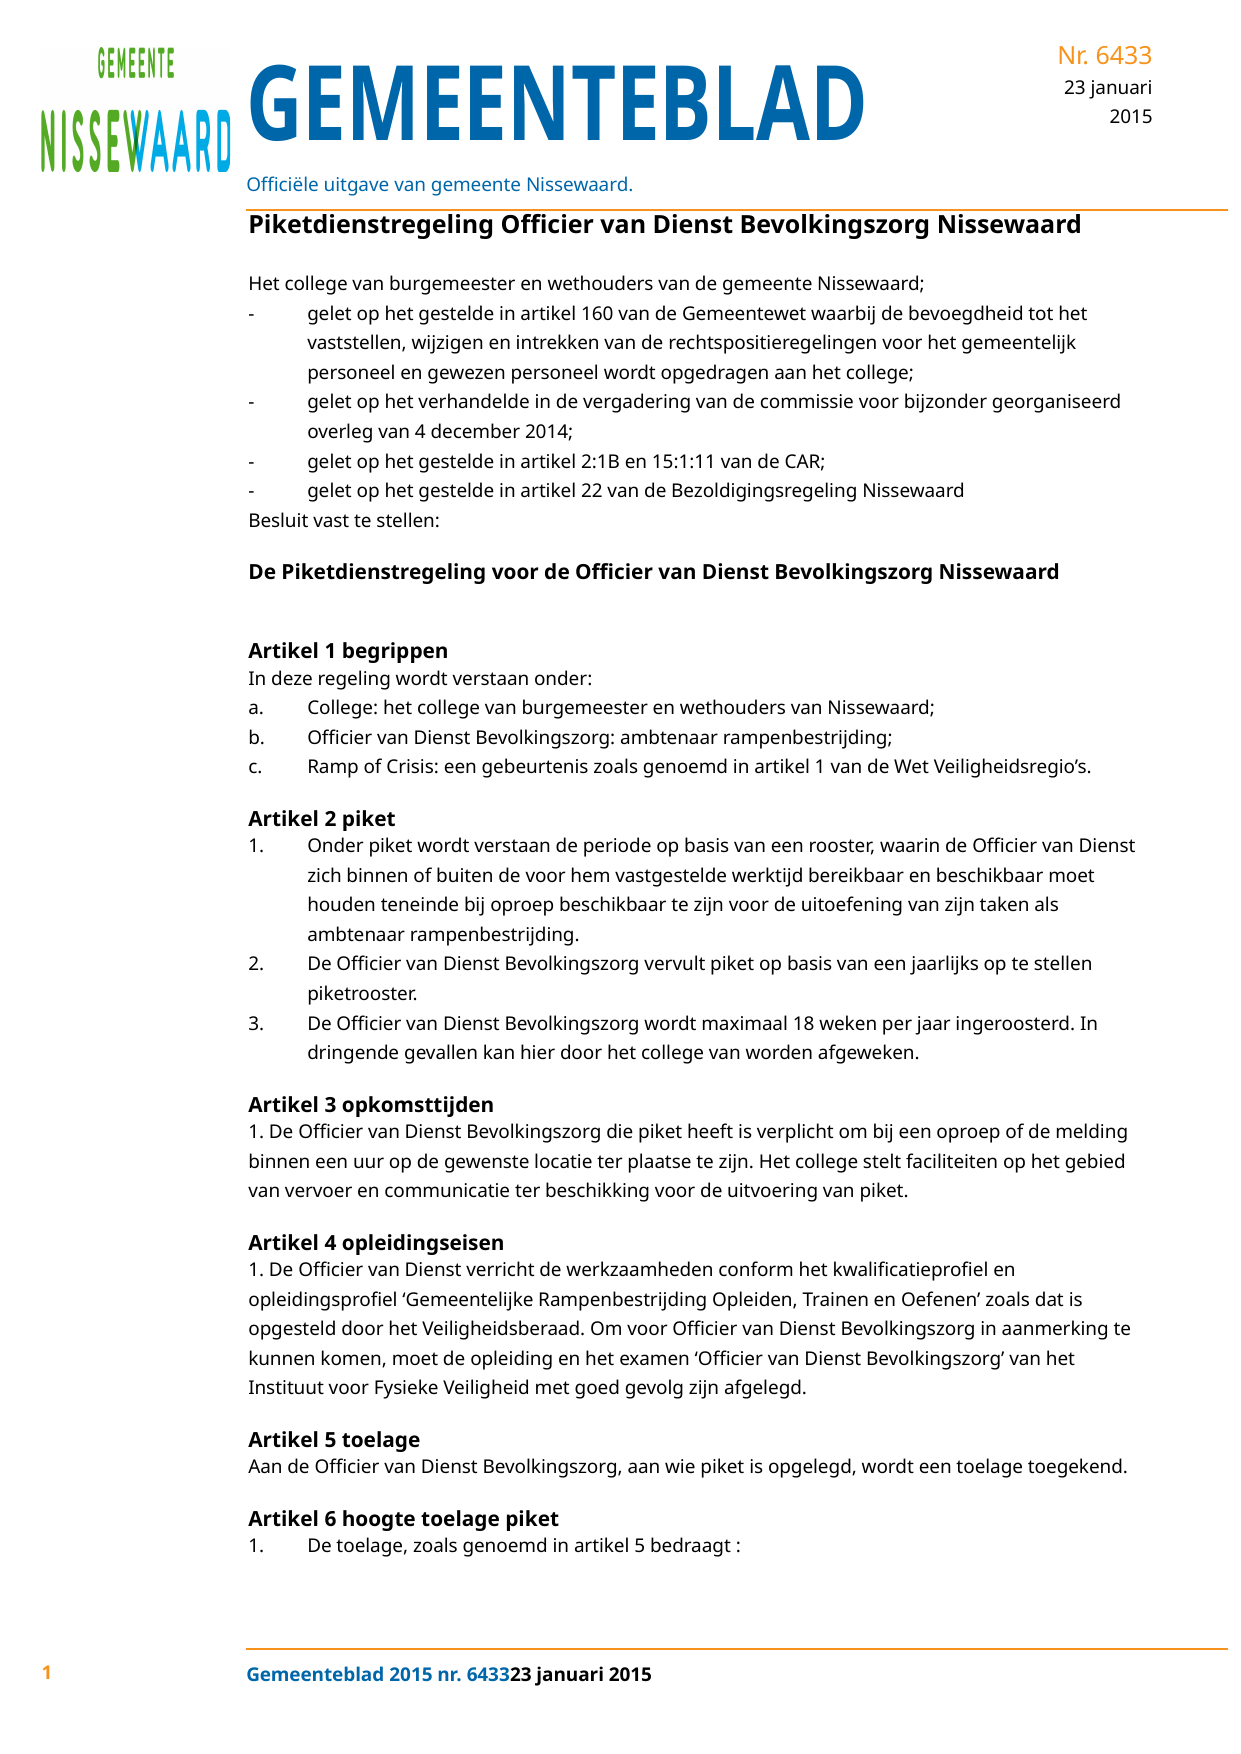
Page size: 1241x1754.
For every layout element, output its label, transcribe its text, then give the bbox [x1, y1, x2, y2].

picture [200, 151, 206, 172]
list gelet op het gestelde in artikel 160 van de Gemeentewet waarbij de bevoegdheid tot het vaststellen, wijzigen en intrekken van de rechtspositieregelingen voor het gemeentelijk personeel en gewezen personeel wordt opgedragen aan het college; [248, 300, 1152, 385]
text Artikel 4 opleidingseisen [248, 1228, 1152, 1256]
picture [201, 122, 206, 138]
list gelet op het gestelde in artikel 22 van de Bezoldigingsregeling Nissewaard [248, 477, 1152, 503]
text In deze regeling wordt verstaan onder: [248, 665, 1152, 690]
list Onder piket wordt verstaan de periode op basis van een rooster, waarin de Officier van Dienst zich binnen of buiten de voor hem vastgestelde werktijd bereikbaar en beschikbaar moet houden teneinde bij oproep beschikbaar te zijn voor de uitoefening van zijn taken als ambtenaar rampenbestrijding. [248, 832, 1152, 947]
text Piketdienstregeling Officier van Dienst Bevolkingszorg Nissewaard [248, 211, 1152, 241]
text 1. De Officier van Dienst verricht de werkzaamheden conform het kwalificatieprofiel en opleidingsprofiel ‘Gemeentelijke Rampenbestrijding Opleiden, Trainen en Oefenen’ zoals dat is opgesteld door het Veiligheidsberaad. Om voor Officier van Dienst Bevolkingszorg in aanmerking te kunnen komen, moet de opleiding en het examen ‘Officier van Dienst Bevolkingszorg’ van het Instituut voor Fysieke Veiligheid met goed gevolg zijn afgelegd. [248, 1256, 1152, 1400]
text De Piketdienstregeling voor de Officier van Dienst Bevolkingszorg Nissewaard [248, 557, 1152, 586]
picture [41, 47, 231, 172]
text Aan de Officier van Dienst Bevolkingszorg, aan wie piket is opgelegd, wordt een toelage toegekend. [248, 1453, 1152, 1479]
list gelet op het verhandelde in de vergadering van de commissie voor bijzonder georganiseerd overleg van 4 december 2014; [248, 389, 1152, 444]
text 1. De Officier van Dienst Bevolkingszorg die piket heeft is verplicht om bij een oproep of de melding binnen een uur op de gewenste locatie ter plaatse te zijn. Het college stelt faciliteiten op het gebied van vervoer en communicatie ter beschikking voor de uitvoering van piket. [248, 1118, 1152, 1203]
list gelet op het gestelde in artikel 2:1B en 15:1:11 van de CAR; [248, 448, 1152, 473]
text Artikel 1 begrippen [248, 636, 1152, 665]
text Artikel 6 hoogte toelage piket [248, 1504, 1152, 1532]
text Artikel 5 toelage [248, 1425, 1152, 1453]
list De Officier van Dienst Bevolkingszorg wordt maximaal 18 weken per jaar ingeroosterd. In dringende gevallen kan hier door het college van worden afgeweken. [248, 1010, 1152, 1065]
picture [154, 157, 165, 172]
text Artikel 3 opkomsttijden [248, 1090, 1152, 1118]
picture [176, 157, 187, 172]
list De Officier van Dienst Bevolkingszorg vervult piket op basis van een jaarlijks op te stellen piketrooster. [248, 951, 1152, 1006]
text Besluit vast te stellen: [248, 507, 1152, 533]
list College: het college van burgemeester en wethouders van Nissewaard; [248, 694, 1152, 720]
picture [222, 122, 227, 160]
text Artikel 2 piket [248, 804, 1152, 832]
list Officier van Dienst Bevolkingszorg: ambtenaar rampenbestrijding; [248, 724, 1152, 749]
text Het college van burgemeester en wethouders van de gemeente Nissewaard; [248, 270, 1152, 296]
list Ramp of Crisis: een gebeurtenis zoals genoemd in artikel 1 van de Wet Veiligheidsregio’s. [248, 753, 1152, 779]
list De toelage, zoals genoemd in artikel 5 bedraagt : [248, 1532, 1152, 1558]
